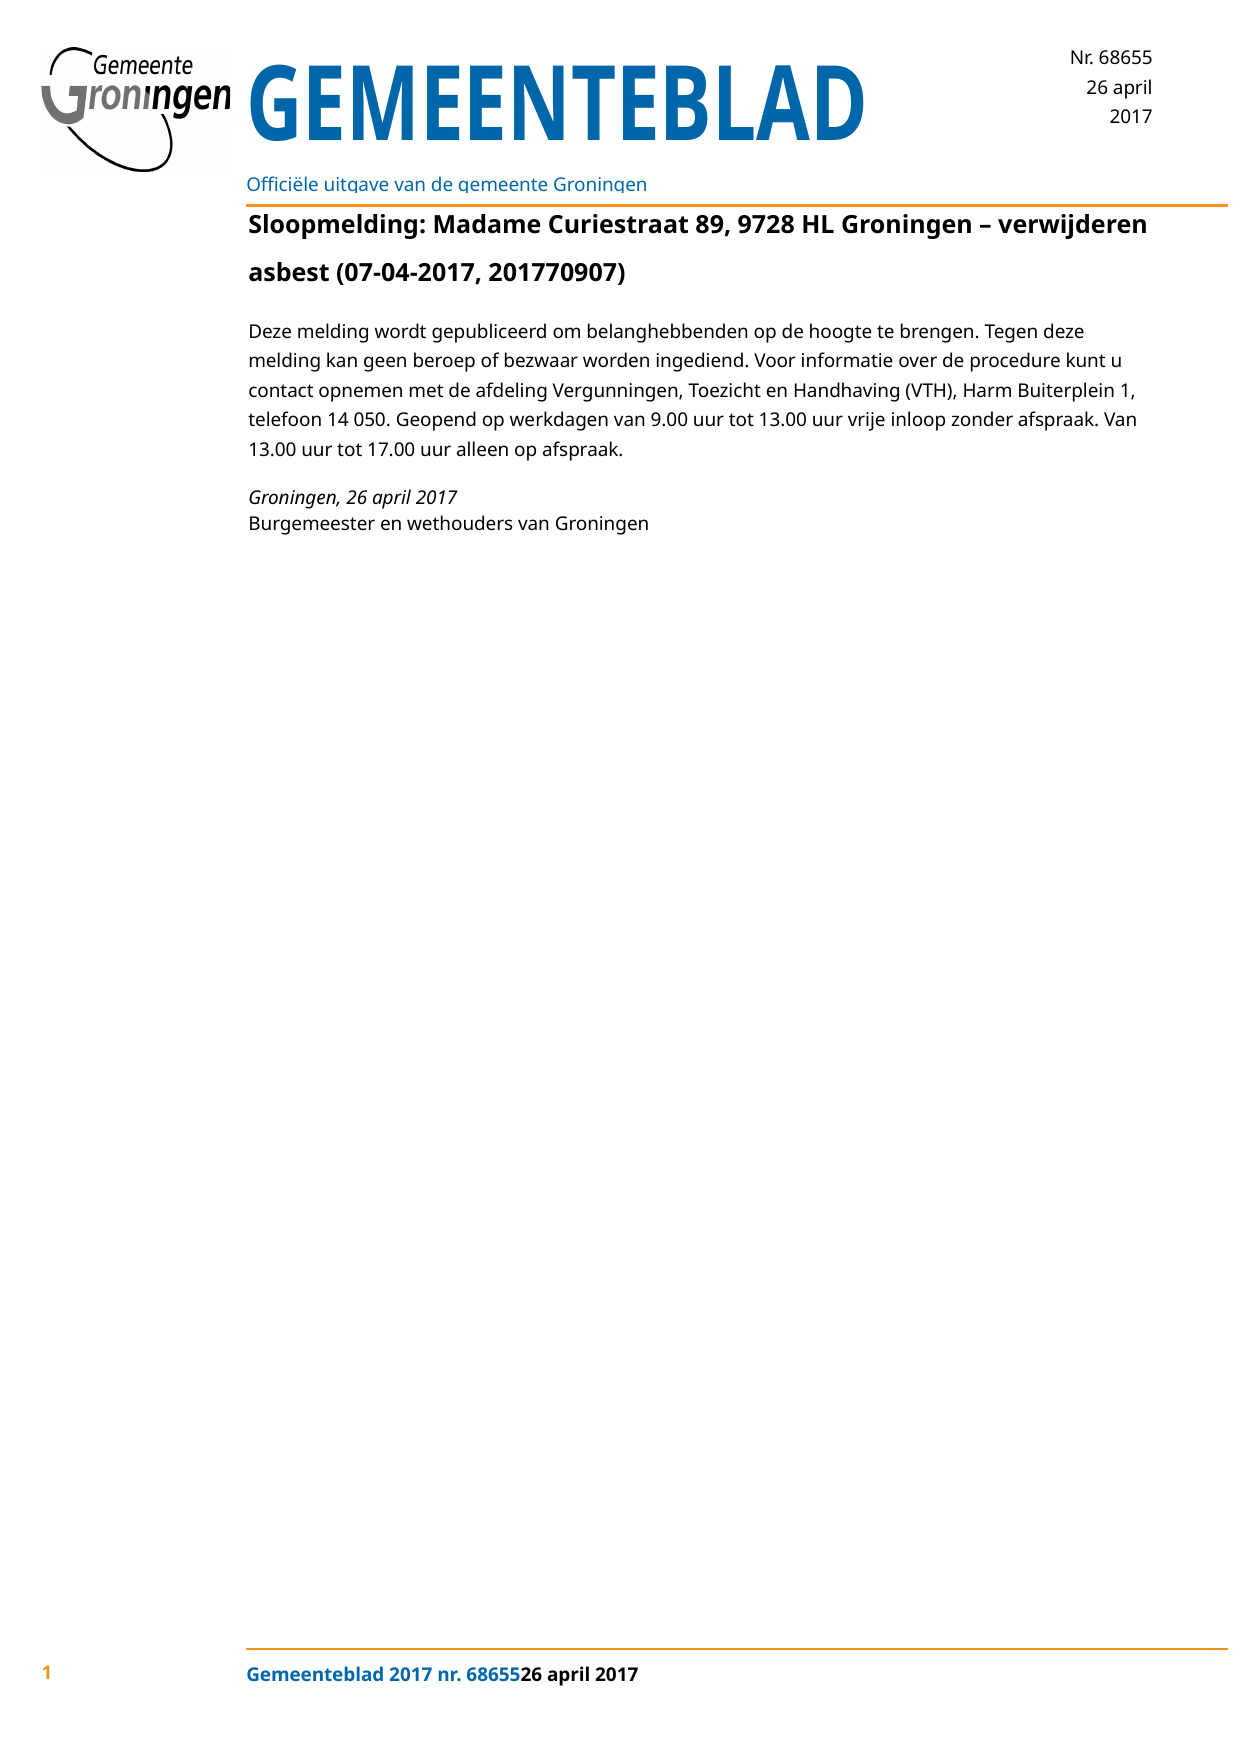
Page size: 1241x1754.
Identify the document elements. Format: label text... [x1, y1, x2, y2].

text Burgemeester en wethouders van Groningen [248, 510, 1152, 536]
text Deze melding wordt gepubliceerd om belanghebbenden op de hoogte te brengen. Tegen deze melding kan geen beroep of bezwaar worden ingediend. Voor informatie over de procedure kunt u contact opnemen met de afdeling Vergunningen, Toezicht en Handhaving (VTH), Harm Buiterplein 1, telefoon 14 050. Geopend op werkdagen van 9.00 uur tot 13.00 uur vrije inloop zonder afspraak. Van 13.00 uur tot 17.00 uur alleen op afspraak. [248, 318, 1152, 462]
text Groningen, 26 april 2017 [248, 484, 1152, 510]
text Sloopmelding: Madame Curiestraat 89, 9728 HL Groningen – verwijderen asbest (07-04-2017, 201770907) [248, 207, 1152, 288]
picture [41, 47, 231, 172]
